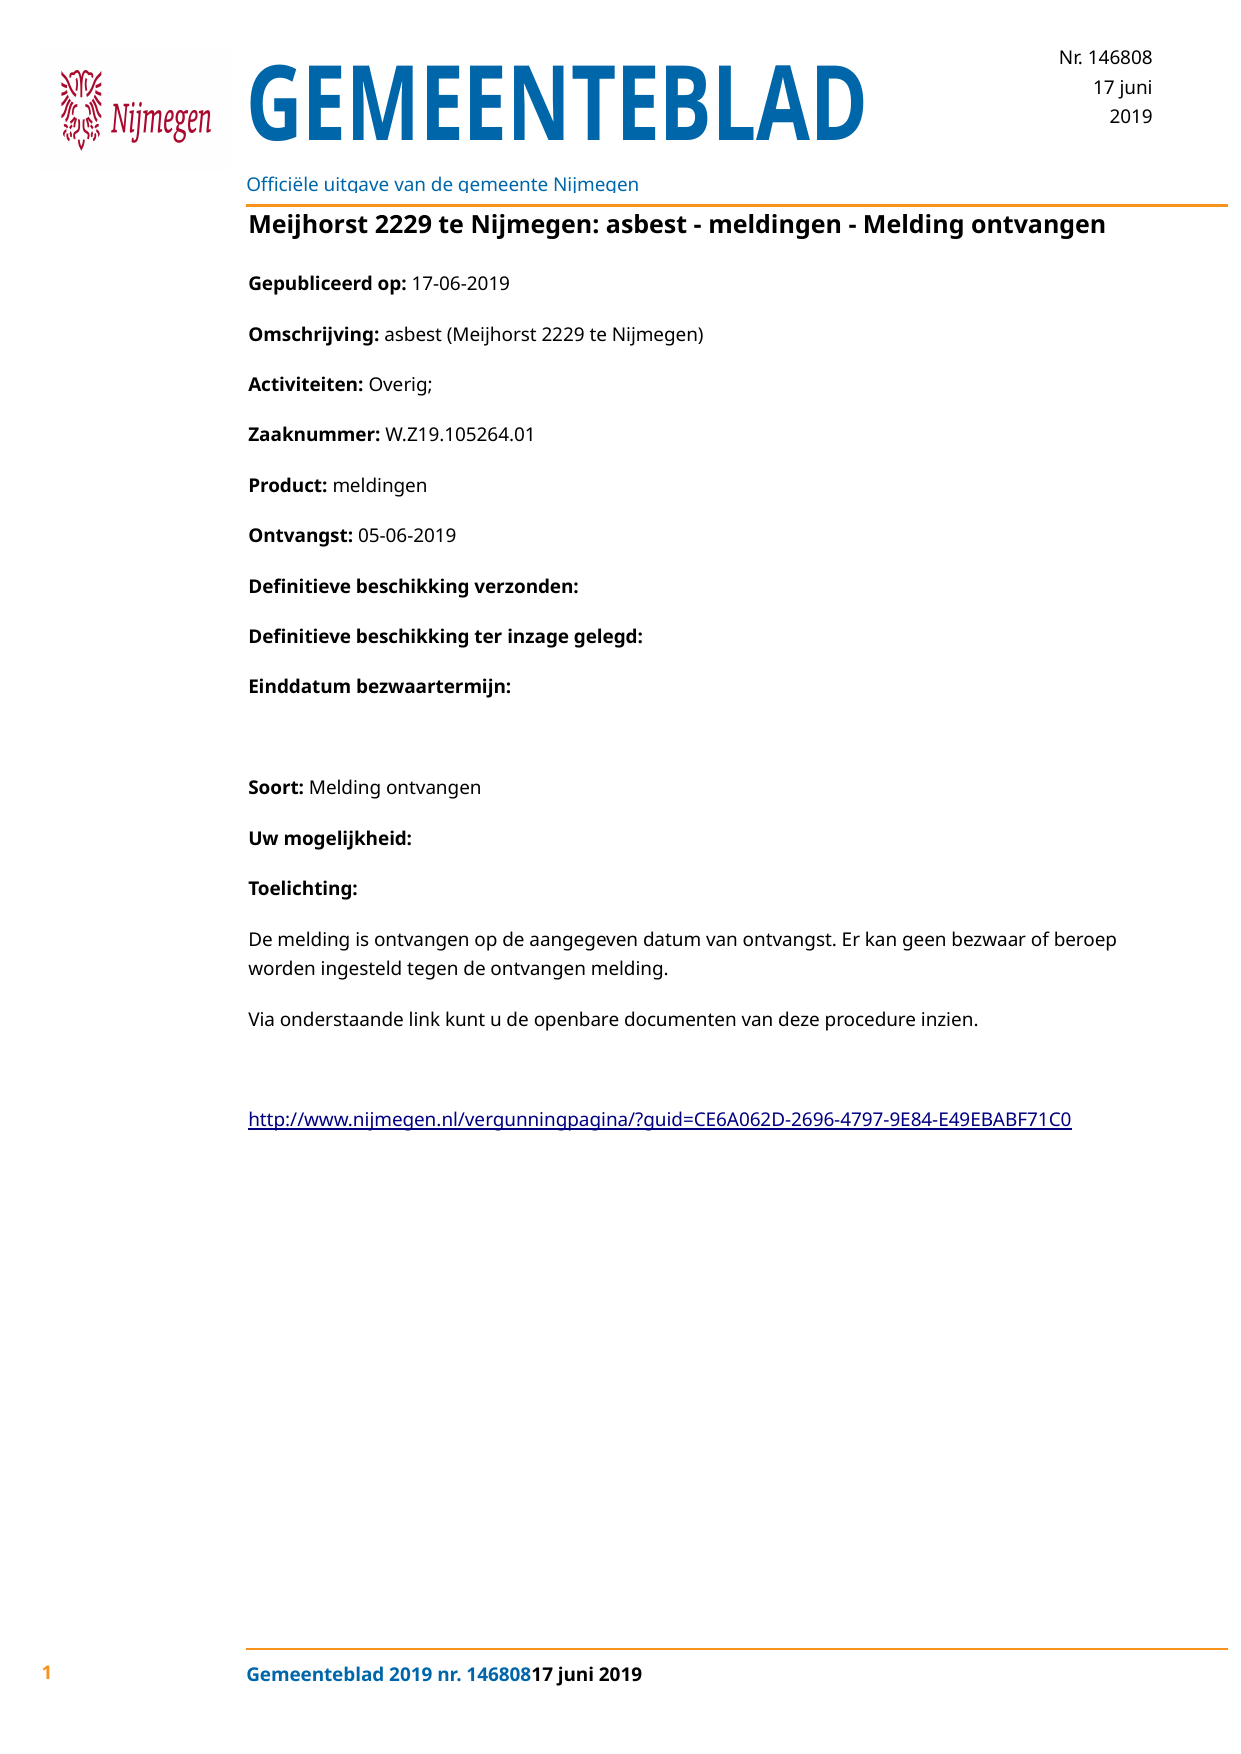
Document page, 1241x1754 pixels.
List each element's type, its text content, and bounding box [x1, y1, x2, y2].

text Product: meldingen [248, 472, 1152, 498]
text Uw mogelijkheid: [248, 825, 1152, 851]
text Einddatum bezwaartermijn: [248, 674, 1152, 699]
text Toelichting: [248, 875, 1152, 901]
text Definitieve beschikking verzonden: [248, 573, 1152, 598]
picture [41, 47, 231, 172]
text Via onderstaande link kunt u de openbare documenten van deze procedure inzien. [248, 1006, 1152, 1031]
text Ontvangst: 05-06-2019 [248, 522, 1152, 548]
text Definitieve beschikking ter inzage gelegd: [248, 623, 1152, 649]
text Soort: Melding ontvangen [248, 774, 1152, 800]
text De melding is ontvangen op de aangegeven datum van ontvangst. Er kan geen bezwaar of beroep worden ingesteld tegen de ontvangen melding. [248, 926, 1152, 981]
text http://www.nijmegen.nl/vergunningpagina/?guid=CE6A062D-2696-4797-9E84-E49EBABF71C0 [248, 1107, 1152, 1132]
text Gepubliceerd op: 17-06-2019 [248, 270, 1152, 296]
text Meijhorst 2229 te Nijmegen: asbest - meldingen - Melding ontvangen [248, 207, 1152, 241]
text Omschrijving: asbest (Meijhorst 2229 te Nijmegen) [248, 321, 1152, 346]
text Zaaknummer: W.Z19.105264.01 [248, 422, 1152, 447]
text Activiteiten: Overig; [248, 371, 1152, 397]
